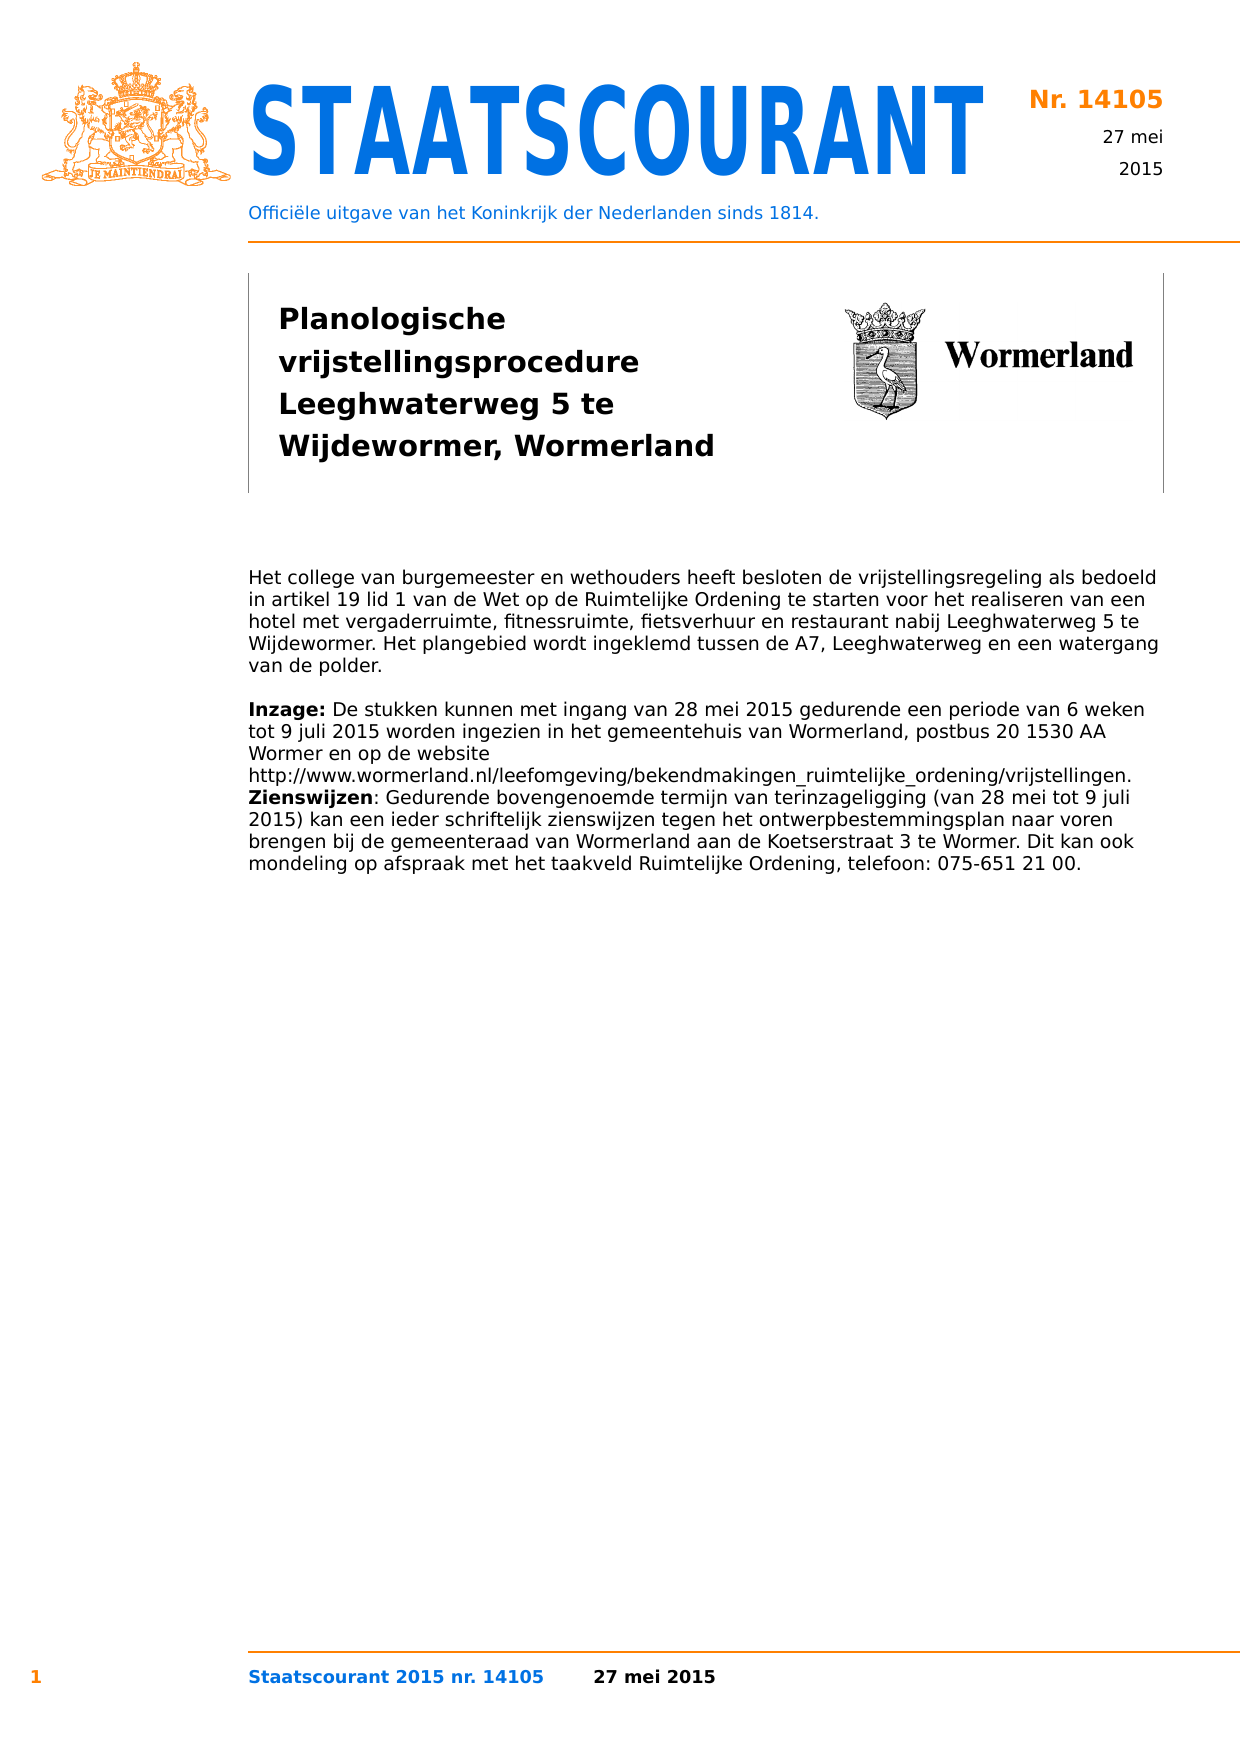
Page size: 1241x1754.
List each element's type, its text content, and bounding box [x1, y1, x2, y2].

text Het college van burgemeester en wethouders heeft besloten de vrijstellingsregeling als bedoeld in artikel 19 lid 1 van de Wet op de Ruimtelijke Ordening te starten voor het realiseren van een hotel met vergaderruimte, fitnessruimte, fietsverhuur en restaurant nabij Leeghwaterweg 5 te Wijdewormer. Het plangebied wordt ingeklemd tussen de A7, Leeghwaterweg en een watergang van de polder. [248, 567, 1163, 677]
subtitle Planologische vrijstellingsprocedure Leeghwaterweg 5 te Wijdewormer, Wormerland [249, 273, 1163, 493]
picture [844, 302, 1134, 421]
text Inzage: De stukken kunnen met ingang van 28 mei 2015 gedurende een periode van 6 weken tot 9 juli 2015 worden ingezien in het gemeentehuis van Wormerland, postbus 20 1530 AA Wormer en op de website http://www.wormerland.nl/leefomgeving/bekendmakingen_ruimtelijke_ordening/vrijstellingen. [248, 699, 1163, 787]
table_cell 27 mei [998, 121, 1240, 153]
table_cell 2015 [998, 153, 1240, 203]
text Zienswijzen: Gedurende bovengenoemde termijn van terinzageligging (van 28 mei tot 9 juli 2015) kan een ieder schriftelijk zienswijzen tegen het ontwerpbestemmingsplan naar voren brengen bij de gemeenteraad van Wormerland aan de Koetserstraat 3 te Wormer. Dit kan ook mondeling op afspraak met het taakveld Ruimtelijke Ordening, telefoon: 075-651 21 00. [248, 787, 1163, 875]
picture [41, 62, 231, 186]
table_header Nr. 14105 [998, 62, 1240, 121]
table_header [25, 62, 248, 241]
table_cell Officiële uitgave van het Koninkrijk der Nederlanden sinds 1814. [248, 203, 1240, 241]
table_header STAATSCOURANT [248, 62, 998, 203]
